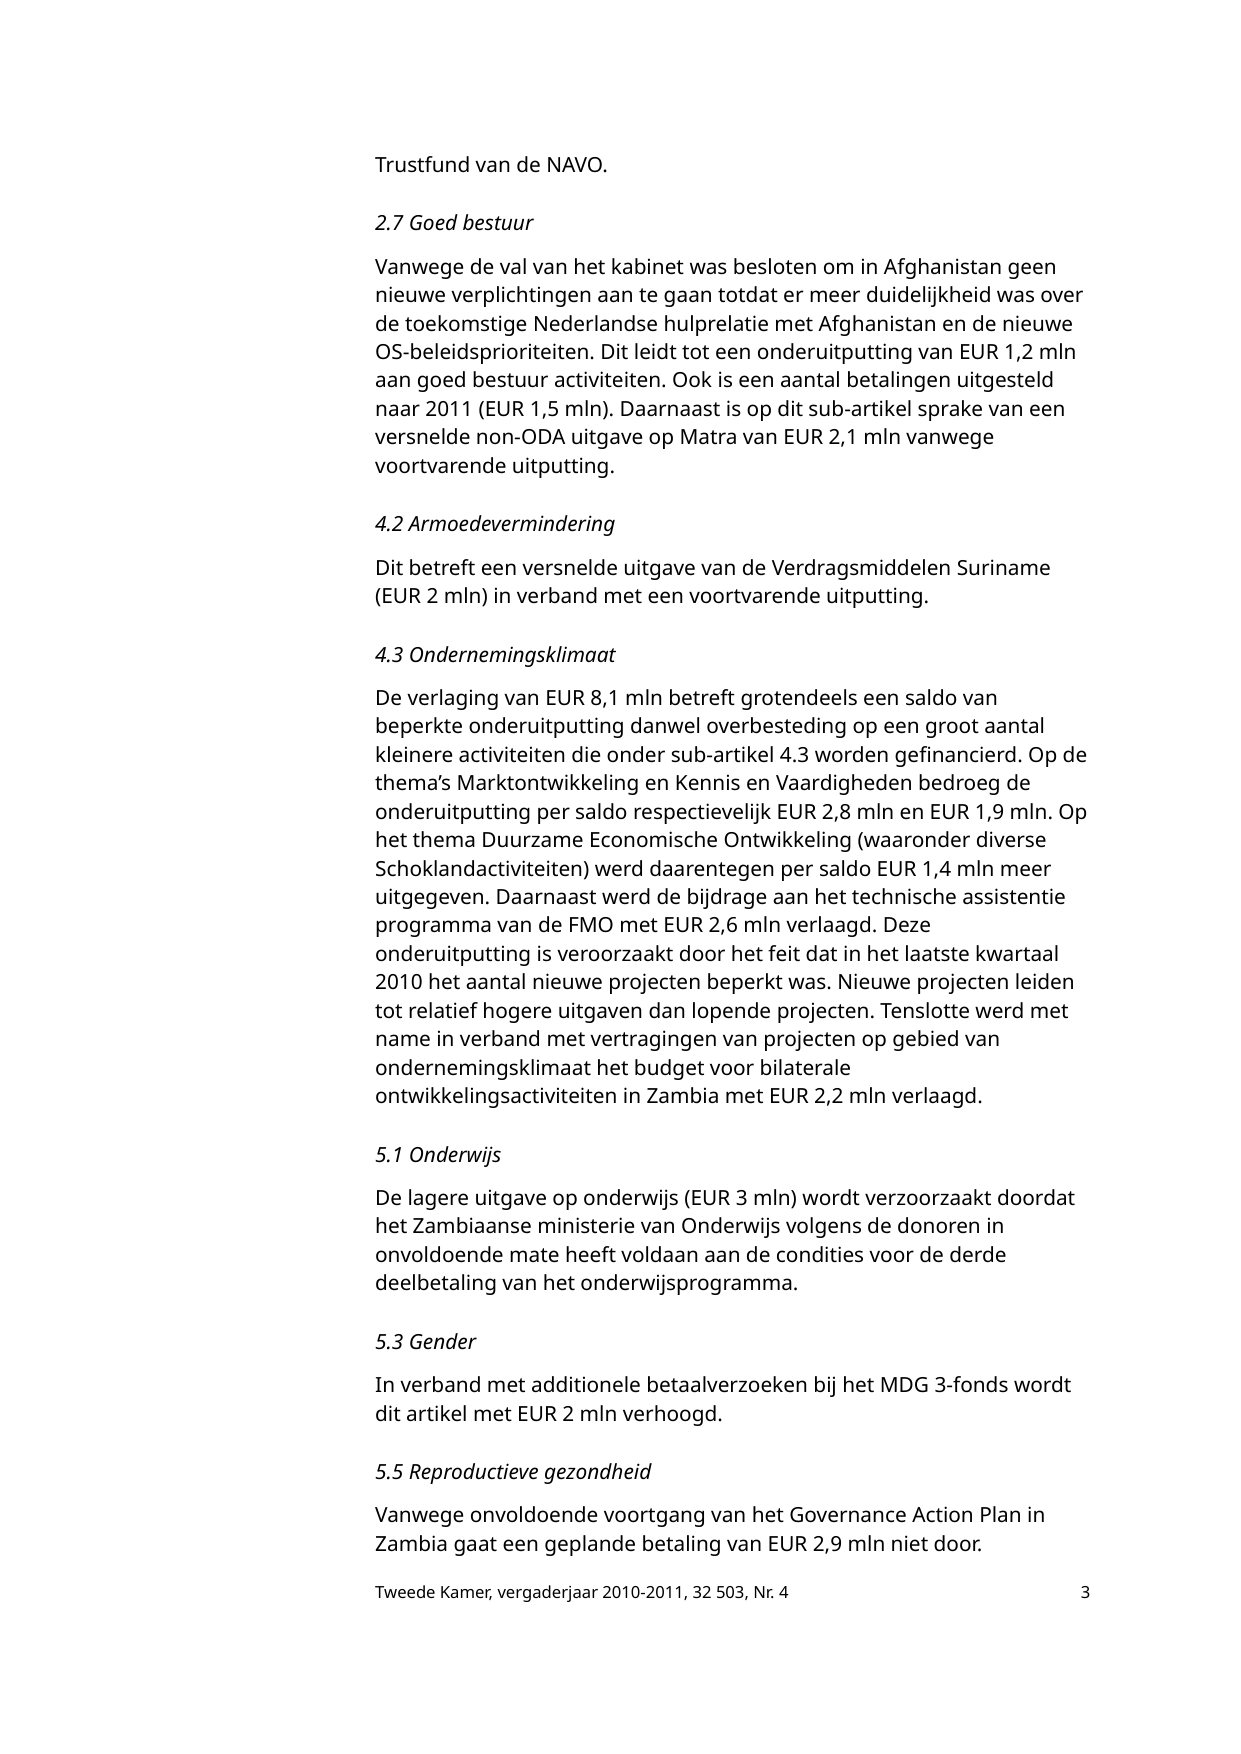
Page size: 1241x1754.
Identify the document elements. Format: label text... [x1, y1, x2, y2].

text Dit betreft een versnelde uitgave van de Verdragsmiddelen Suriname (EUR 2 mln) in verband met een voortvarende uitputting. [375, 553, 1090, 610]
text De verlaging van EUR 8,1 mln betreft grotendeels een saldo van beperkte onderuitputting danwel overbesteding op een groot aantal kleinere activiteiten die onder sub-artikel 4.3 worden gefinancierd. Op de thema’s Marktontwikkeling en Kennis en Vaardigheden bedroeg de onderuitputting per saldo respectievelijk EUR 2,8 mln en EUR 1,9 mln. Op het thema Duurzame Economische Ontwikkeling (waaronder diverse Schoklandactiviteiten) werd daarentegen per saldo EUR 1,4 mln meer uitgegeven. Daarnaast werd de bijdrage aan het technische assistentie programma van de FMO met EUR 2,6 mln verlaagd. Deze onderuitputting is veroorzaakt door het feit dat in het laatste kwartaal 2010 het aantal nieuwe projecten beperkt was. Nieuwe projecten leiden tot relatief hogere uitgaven dan lopende projecten. Tenslotte werd met name in verband met vertragingen van projecten op gebied van ondernemingsklimaat het budget voor bilaterale ontwikkelingsactiviteiten in Zambia met EUR 2,2 mln verlaagd. [375, 683, 1090, 1110]
text Vanwege onvoldoende voortgang van het Governance Action Plan in Zambia gaat een geplande betaling van EUR 2,9 mln niet door. [375, 1501, 1090, 1557]
text 4.3 Ondernemingsklimaat [375, 640, 1090, 668]
text Vanwege de val van het kabinet was besloten om in Afghanistan geen nieuwe verplichtingen aan te gaan totdat er meer duidelijkheid was over de toekomstige Nederlandse hulprelatie met Afghanistan en de nieuwe OS-beleidsprioriteiten. Dit leidt tot een onderuitputting van EUR 1,2 mln aan goed bestuur activiteiten. Ook is een aantal betalingen uitgesteld naar 2011 (EUR 1,5 mln). Daarnaast is op dit sub-artikel sprake van een versnelde non-ODA uitgave op Matra van EUR 2,1 mln vanwege voortvarende uitputting. [375, 252, 1090, 479]
text Trustfund van de NAVO. [375, 150, 1090, 178]
text 5.1 Onderwijs [375, 1140, 1090, 1168]
text 5.5 Reproductieve gezondheid [375, 1457, 1090, 1486]
text 2.7 Goed bestuur [375, 208, 1090, 237]
text 4.2 Armoedevermindering [375, 509, 1090, 538]
text De lagere uitgave op onderwijs (EUR 3 mln) wordt verzoorzaakt doordat het Zambiaanse ministerie van Onderwijs volgens de donoren in onvoldoende mate heeft voldaan aan de condities voor de derde deelbetaling van het onderwijsprogramma. [375, 1183, 1090, 1297]
text In verband met additionele betaalverzoeken bij het MDG 3-fonds wordt dit artikel met EUR 2 mln verhoogd. [375, 1370, 1090, 1427]
text 5.3 Gender [375, 1327, 1090, 1355]
